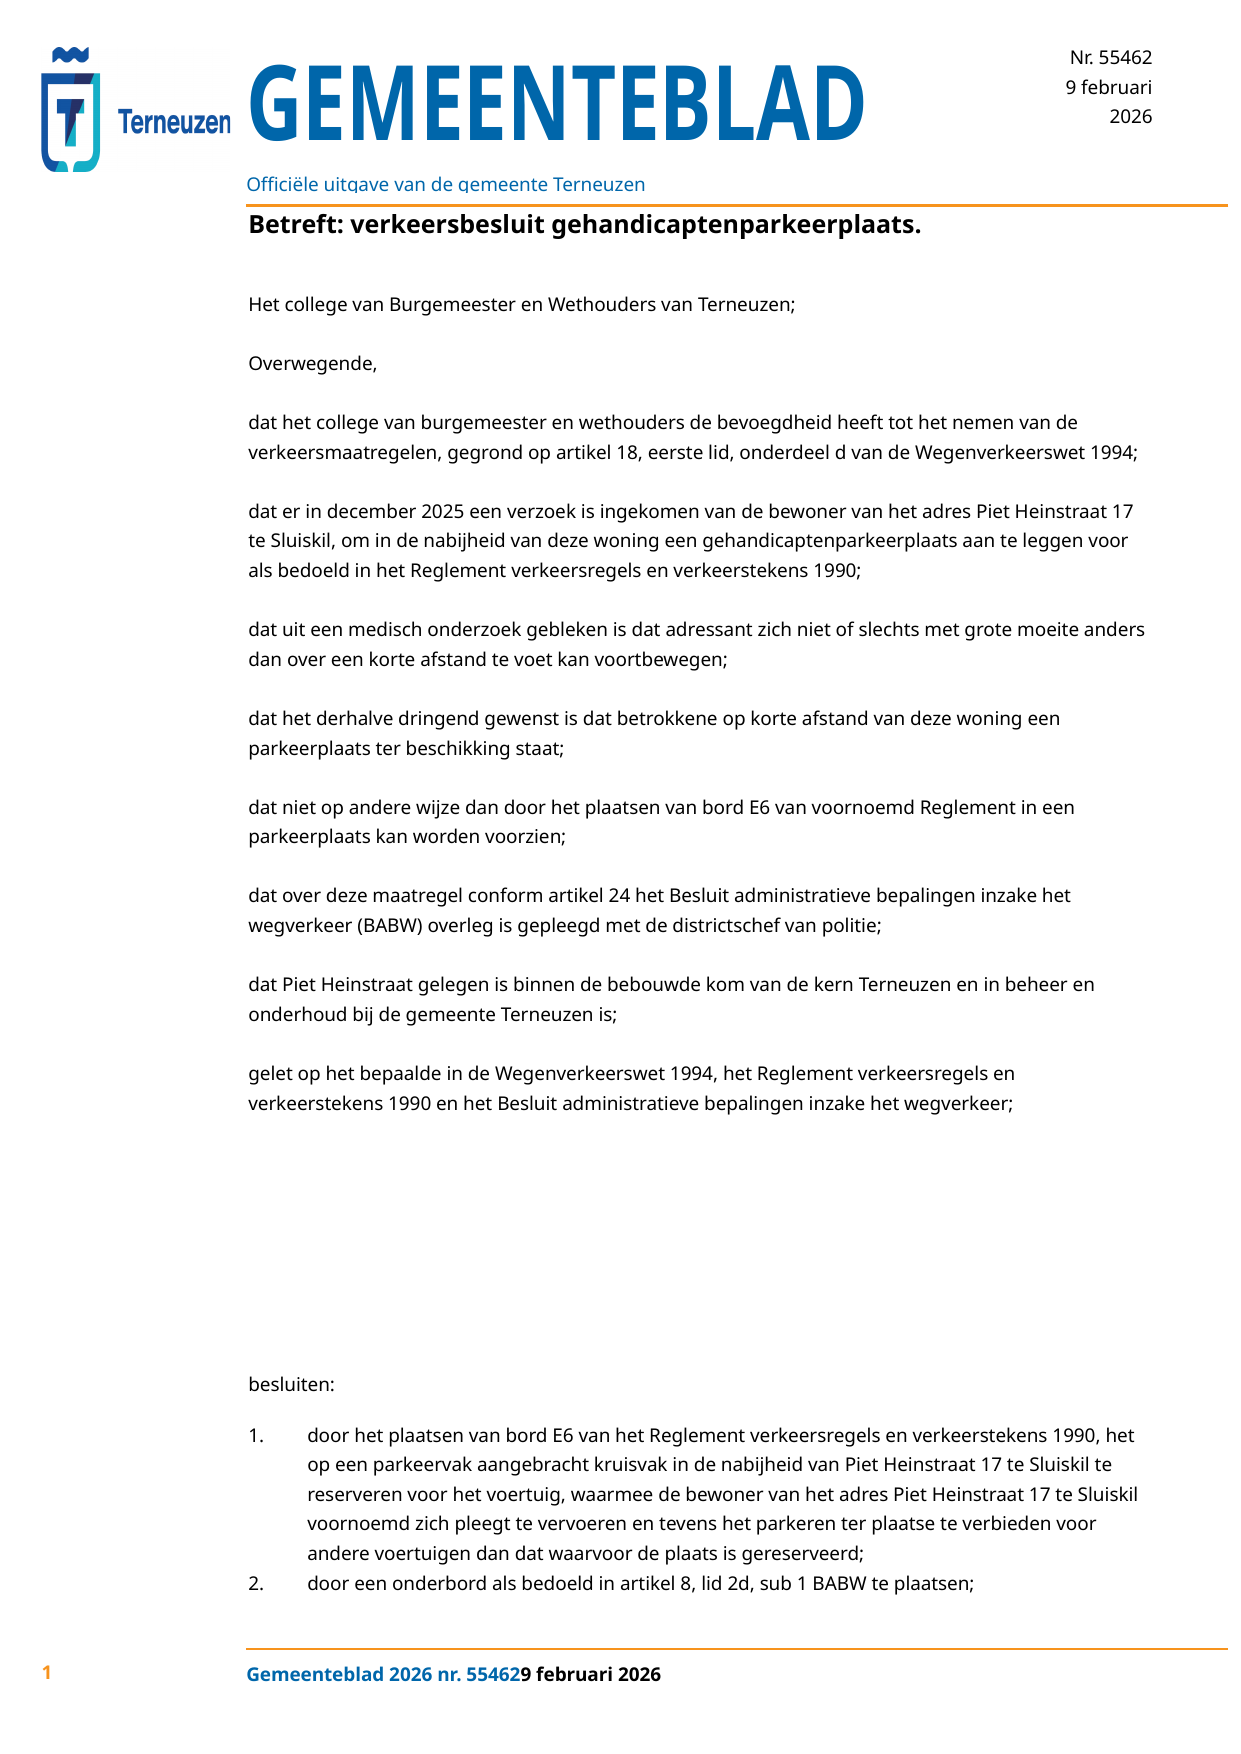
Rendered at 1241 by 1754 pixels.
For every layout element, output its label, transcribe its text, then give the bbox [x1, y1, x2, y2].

text dat niet op andere wijze dan door het plaatsen van bord E6 van voornoemd Reglement in een parkeerplaats kan worden voorzien; [248, 794, 1152, 849]
list door een onderbord als bedoeld in artikel 8, lid 2d, sub 1 BABW te plaatsen; [248, 1570, 1152, 1596]
text Overwegende, [248, 350, 1152, 376]
list door het plaatsen van bord E6 van het Reglement verkeersregels en verkeerstekens 1990, het op een parkeervak aangebracht kruisvak in de nabijheid van Piet Heinstraat 17 te Sluiskil te reserveren voor het voertuig, waarmee de bewoner van het adres Piet Heinstraat 17 te Sluiskil voornoemd zich pleegt te vervoeren en tevens het parkeren ter plaatse te verbieden voor andere voertuigen dan dat waarvoor de plaats is gereserveerd; [248, 1422, 1152, 1566]
text besluiten: [248, 1371, 1152, 1397]
text gelet op het bepaalde in de Wegenverkeerswet 1994, het Reglement verkeersregels en verkeerstekens 1990 en het Besluit administratieve bepalingen inzake het wegverkeer; [248, 1060, 1152, 1116]
text dat het college van burgemeester en wethouders de bevoegdheid heeft tot het nemen van de verkeersmaatregelen, gegrond op artikel 18, eerste lid, onderdeel d van de Wegenverkeerswet 1994; [248, 409, 1152, 465]
text dat uit een medisch onderzoek gebleken is dat adressant zich niet of slechts met grote moeite anders dan over een korte afstand te voet kan voortbewegen; [248, 616, 1152, 672]
text Betreft: verkeersbesluit gehandicaptenparkeerplaats. [248, 207, 1152, 241]
text dat Piet Heinstraat gelegen is binnen de bebouwde kom van de kern Terneuzen en in beheer en onderhoud bij de gemeente Terneuzen is; [248, 971, 1152, 1027]
text dat er in december 2025 een verzoek is ingekomen van de bewoner van het adres Piet Heinstraat 17 te Sluiskil, om in de nabijheid van deze woning een gehandicaptenparkeerplaats aan te leggen voor als bedoeld in het Reglement verkeersregels en verkeerstekens 1990; [248, 498, 1152, 583]
picture [41, 47, 231, 172]
text dat het derhalve dringend gewenst is dat betrokkene op korte afstand van deze woning een parkeerplaats ter beschikking staat; [248, 705, 1152, 761]
text Het college van Burgemeester en Wethouders van Terneuzen; [248, 291, 1152, 317]
text dat over deze maatregel conform artikel 24 het Besluit administratieve bepalingen inzake het wegverkeer (BABW) overleg is gepleegd met de districtschef van politie; [248, 883, 1152, 938]
